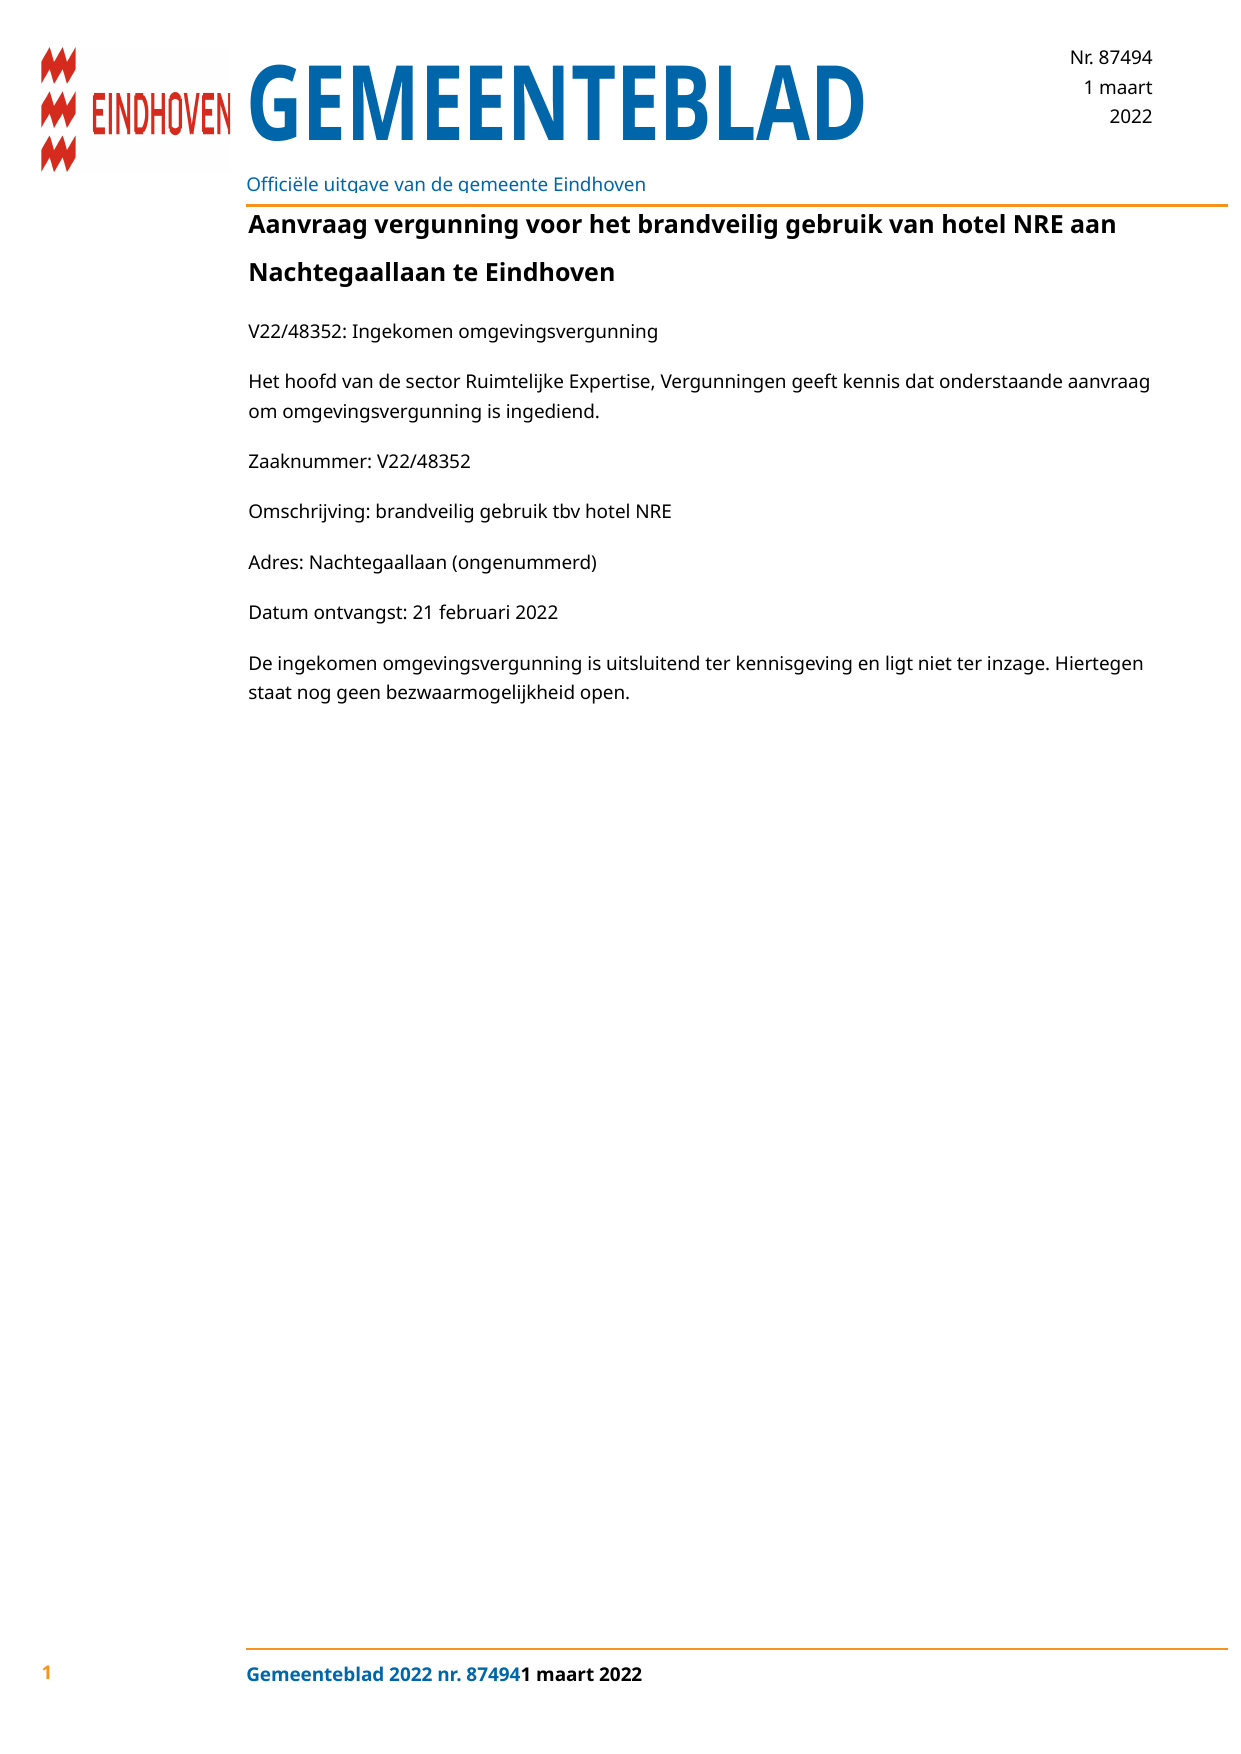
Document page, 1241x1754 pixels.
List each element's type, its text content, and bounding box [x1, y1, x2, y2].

text Aanvraag vergunning voor het brandveilig gebruik van hotel NRE aan Nachtegaallaan te Eindhoven [248, 207, 1152, 288]
picture [41, 47, 231, 172]
text V22/48352: Ingekomen omgevingsvergunning [248, 318, 1152, 344]
text Het hoofd van de sector Ruimtelijke Expertise, Vergunningen geeft kennis dat onderstaande aanvraag om omgevingsvergunning is ingediend. [248, 368, 1152, 424]
text Datum ontvangst: 21 februari 2022 [248, 599, 1152, 625]
text Adres: Nachtegaallaan (ongenummerd) [248, 549, 1152, 575]
text Zaaknummer: V22/48352 [248, 448, 1152, 474]
text De ingekomen omgevingsvergunning is uitsluitend ter kennisgeving en ligt niet ter inzage. Hiertegen staat nog geen bezwaarmogelijkheid open. [248, 650, 1152, 705]
text Omschrijving: brandveilig gebruik tbv hotel NRE [248, 499, 1152, 524]
